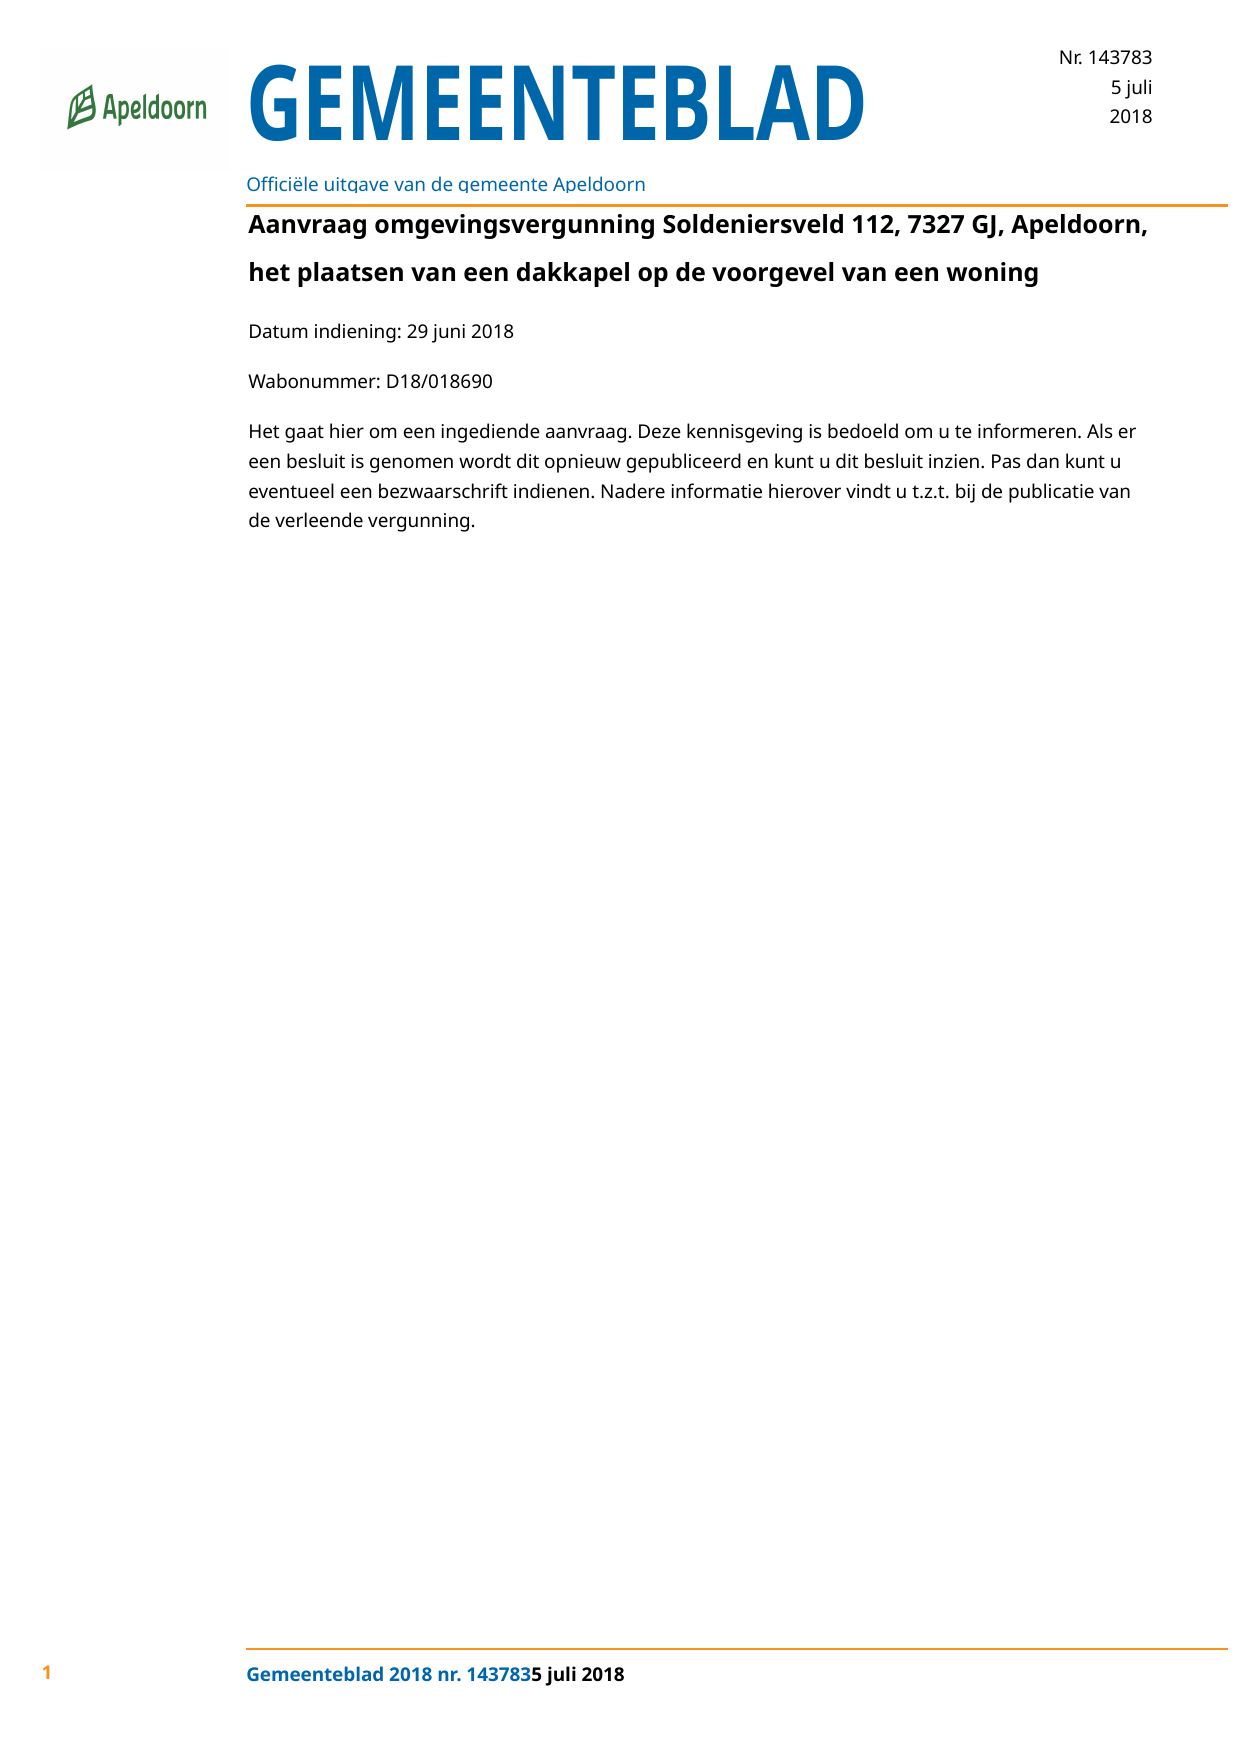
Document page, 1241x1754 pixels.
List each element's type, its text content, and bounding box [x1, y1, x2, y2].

picture [41, 47, 231, 172]
text Datum indiening: 29 juni 2018 [248, 318, 1152, 344]
text Aanvraag omgevingsvergunning Soldeniersveld 112, 7327 GJ, Apeldoorn, het plaatsen van een dakkapel op de voorgevel van een woning [248, 207, 1152, 288]
text Het gaat hier om een ingediende aanvraag. Deze kennisgeving is bedoeld om u te informeren. Als er een besluit is genomen wordt dit opnieuw gepubliceerd en kunt u dit besluit inzien. Pas dan kunt u eventueel een bezwaarschrift indienen. Nadere informatie hierover vindt u t.z.t. bij de publicatie van de verleende vergunning. [248, 419, 1152, 533]
text Wabonummer: D18/018690 [248, 368, 1152, 394]
